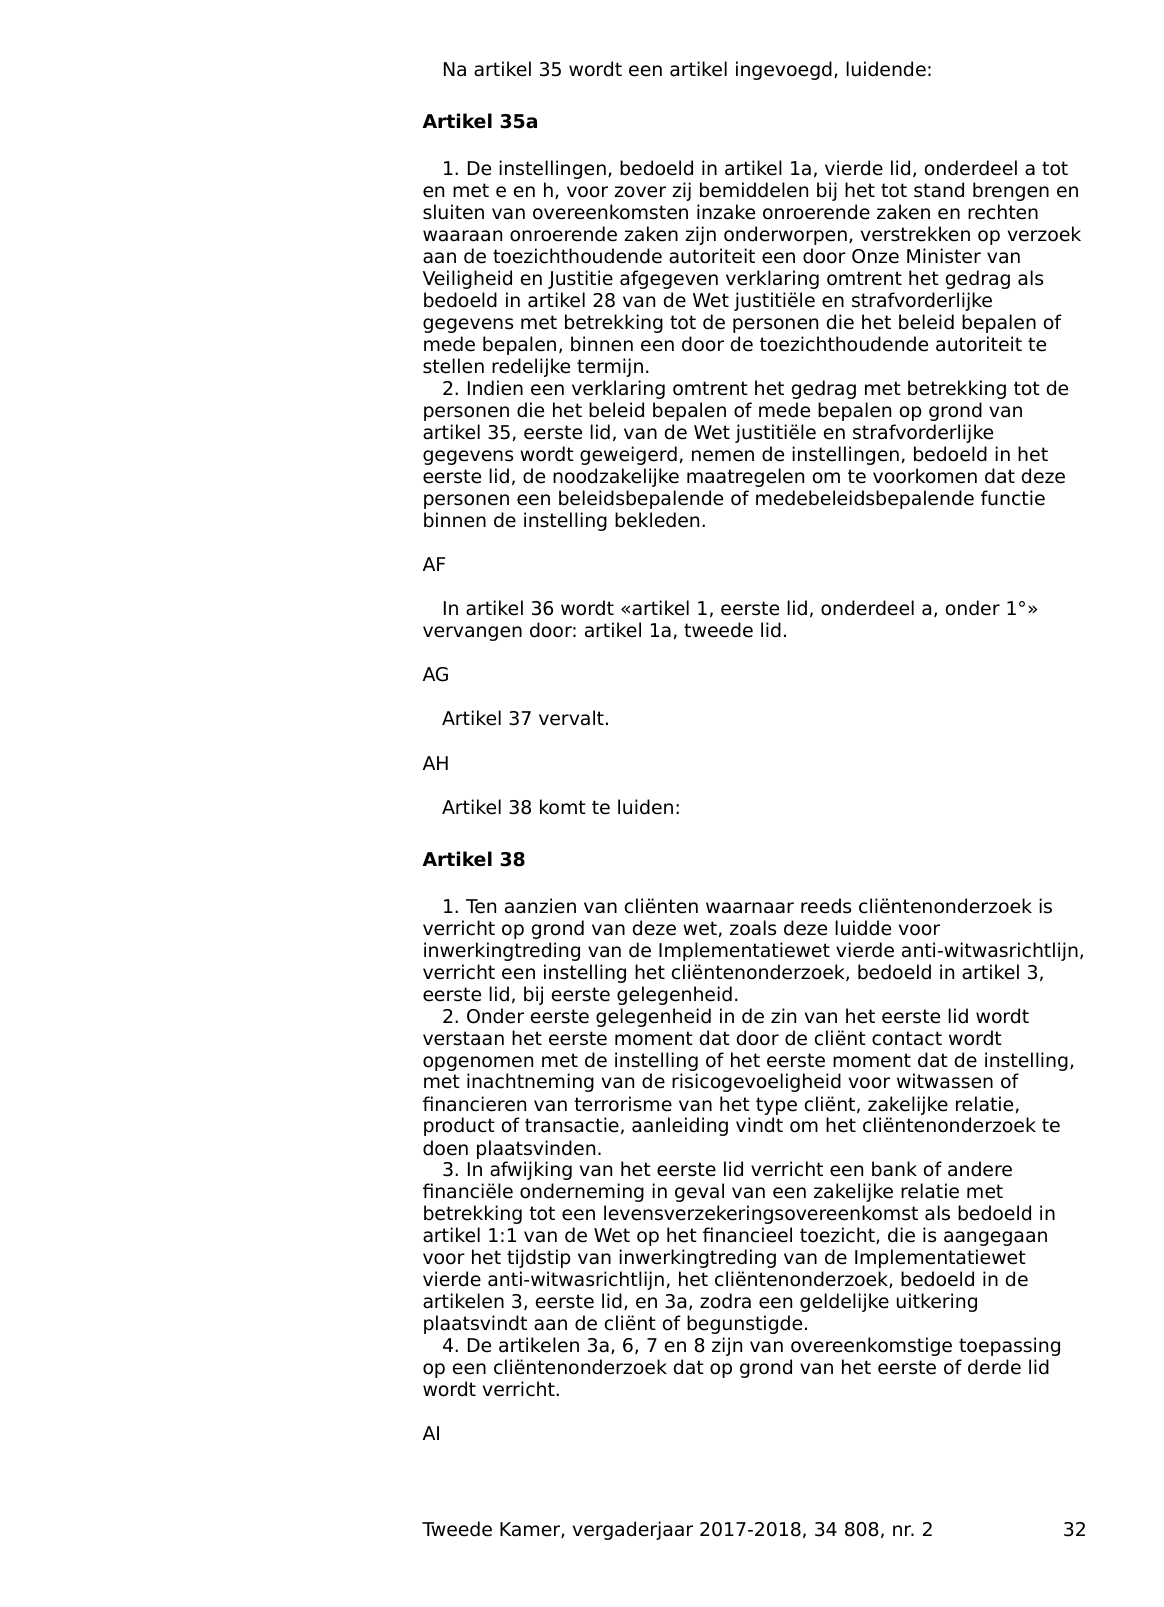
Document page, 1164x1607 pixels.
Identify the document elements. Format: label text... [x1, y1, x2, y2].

subtitle Artikel 38 [422, 849, 1087, 871]
text Artikel 37 vervalt. [422, 708, 1087, 730]
text AI [422, 1423, 1087, 1445]
text 1. Ten aanzien van cliënten waarnaar reeds cliëntenonderzoek is verricht op grond van deze wet, zoals deze luidde voor inwerkingtreding van de Implementatiewet vierde anti-witwasrichtlijn, verricht een instelling het cliëntenonderzoek, bedoeld in artikel 3, eerste lid, bij eerste gelegenheid. [422, 896, 1087, 1006]
text 1. De instellingen, bedoeld in artikel 1a, vierde lid, onderdeel a tot en met e en h, voor zover zij bemiddelen bij het tot stand brengen en sluiten van overeenkomsten inzake onroerende zaken en rechten waaraan onroerende zaken zijn onderworpen, verstrekken op verzoek aan de toezichthoudende autoriteit een door Onze Minister van Veiligheid en Justitie afgegeven verklaring omtrent het gedrag als bedoeld in artikel 28 van de Wet justitiële en strafvorderlijke gegevens met betrekking tot de personen die het beleid bepalen of mede bepalen, binnen een door de toezichthoudende autoriteit te stellen redelijke termijn. [422, 158, 1087, 378]
text In artikel 36 wordt «artikel 1, eerste lid, onderdeel a, onder 1°» vervangen door: artikel 1a, tweede lid. [422, 598, 1087, 642]
text 4. De artikelen 3a, 6, 7 en 8 zijn van overeenkomstige toepassing op een cliëntenonderzoek dat op grond van het eerste of derde lid wordt verricht. [422, 1335, 1087, 1401]
text 3. In afwijking van het eerste lid verricht een bank of andere financiële onderneming in geval van een zakelijke relatie met betrekking tot een levensverzekeringsovereenkomst als bedoeld in artikel 1:1 van de Wet op het financieel toezicht, die is aangegaan voor het tijdstip van inwerkingtreding van de Implementatiewet vierde anti-witwasrichtlijn, het cliëntenonderzoek, bedoeld in de artikelen 3, eerste lid, en 3a, zodra een geldelijke uitkering plaatsvindt aan de cliënt of begunstigde. [422, 1159, 1087, 1335]
text AH [422, 752, 1087, 774]
text AF [422, 554, 1087, 576]
text AG [422, 664, 1087, 686]
text 2. Indien een verklaring omtrent het gedrag met betrekking tot de personen die het beleid bepalen of mede bepalen op grond van artikel 35, eerste lid, van de Wet justitiële en strafvorderlijke gegevens wordt geweigerd, nemen de instellingen, bedoeld in het eerste lid, de noodzakelijke maatregelen om te voorkomen dat deze personen een beleidsbepalende of medebeleidsbepalende functie binnen de instelling bekleden. [422, 378, 1087, 532]
text Na artikel 35 wordt een artikel ingevoegd, luidende: [422, 59, 1087, 81]
text 2. Onder eerste gelegenheid in de zin van het eerste lid wordt verstaan het eerste moment dat door de cliënt contact wordt opgenomen met de instelling of het eerste moment dat de instelling, met inachtneming van de risicogevoeligheid voor witwassen of financieren van terrorisme van het type cliënt, zakelijke relatie, product of transactie, aanleiding vindt om het cliëntenonderzoek te doen plaatsvinden. [422, 1006, 1087, 1159]
subtitle Artikel 35a [422, 111, 1087, 133]
text Artikel 38 komt te luiden: [422, 797, 1087, 819]
